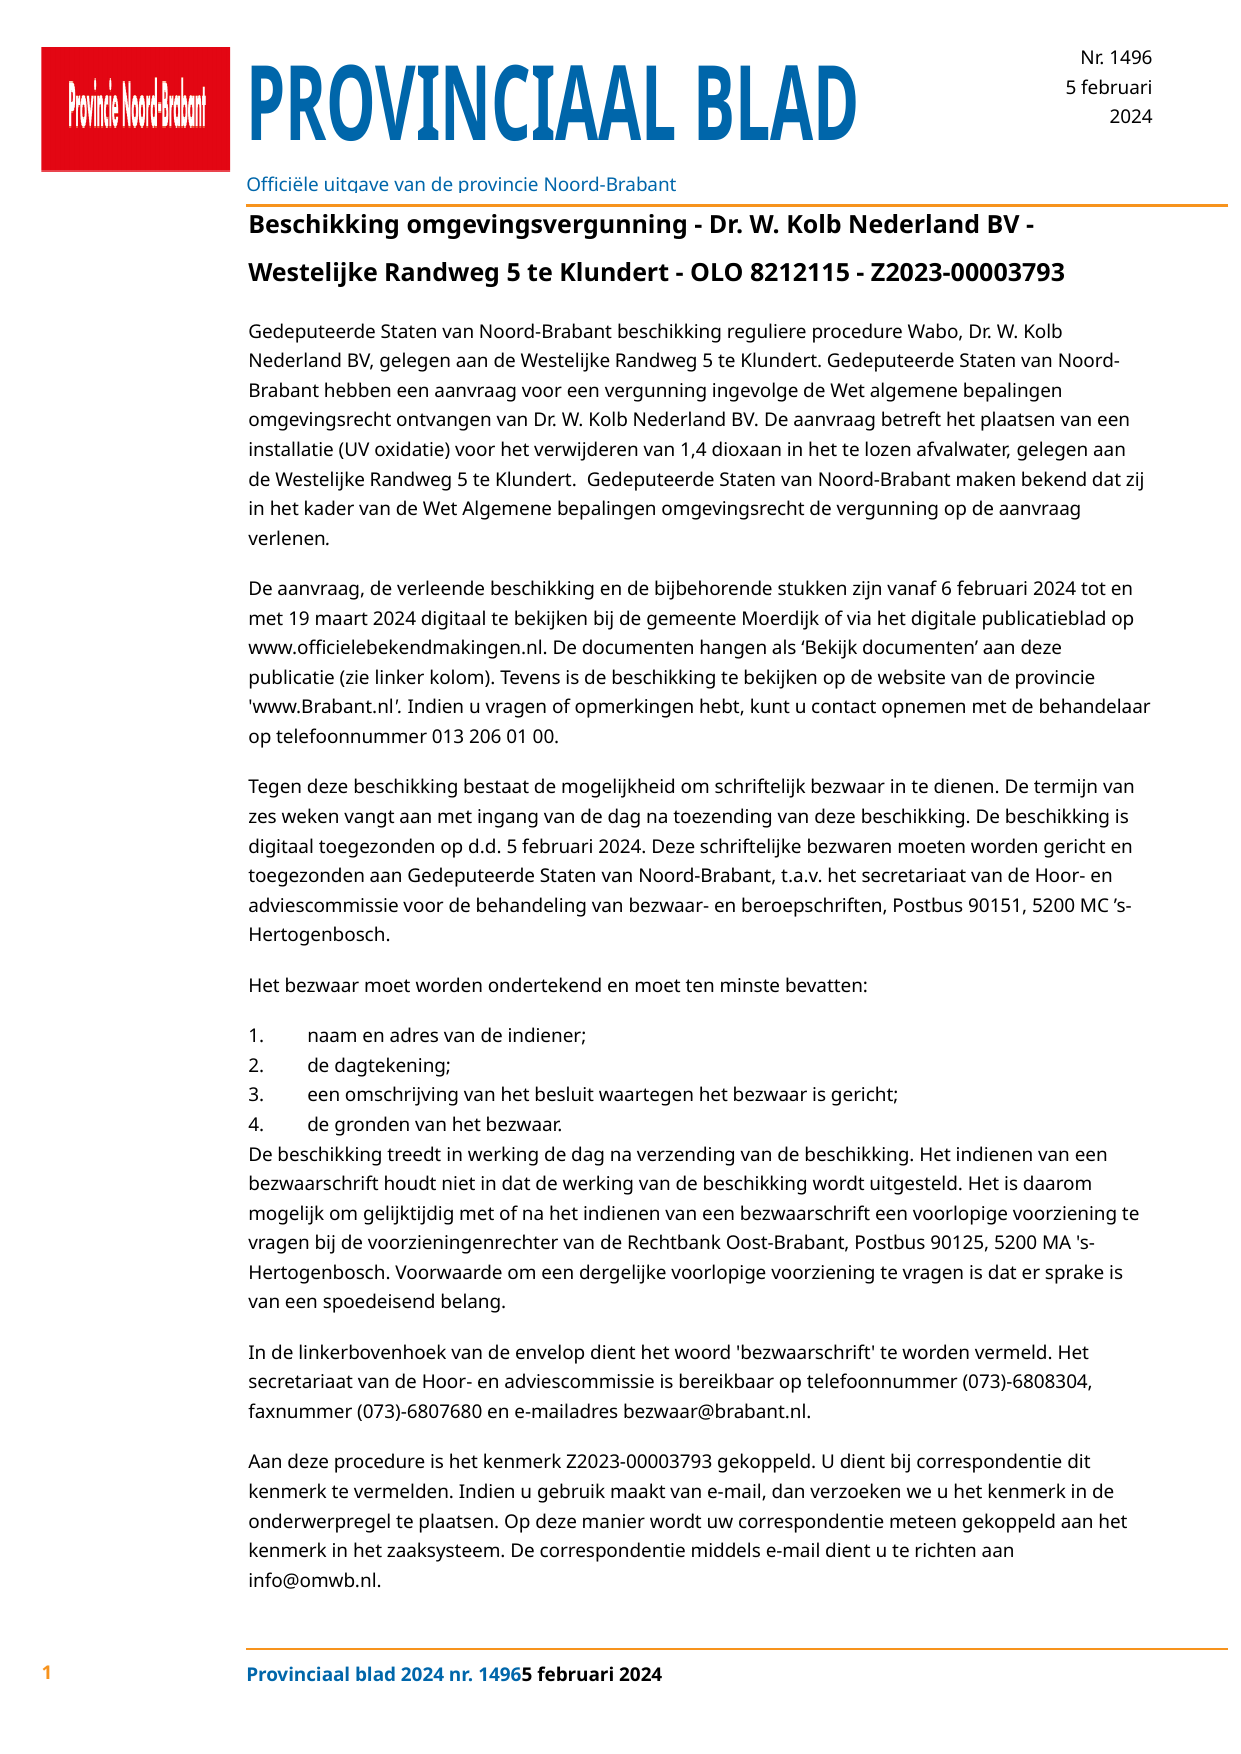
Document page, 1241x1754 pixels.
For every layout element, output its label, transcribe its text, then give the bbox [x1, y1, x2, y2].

text Tegen deze beschikking bestaat de mogelijkheid om schriftelijk bezwaar in te dienen. De termijn van zes weken vangt aan met ingang van de dag na toezending van deze beschikking. De beschikking is digitaal toegezonden op d.d. 5 februari 2024. Deze schriftelijke bezwaren moeten worden gericht en toegezonden aan Gedeputeerde Staten van Noord-Brabant, t.a.v. het secretariaat van de Hoor- en adviescommissie voor de behandeling van bezwaar- en beroepschriften, Postbus 90151, 5200 MC ’s-Hertogenbosch. [248, 774, 1152, 947]
list een omschrijving van het besluit waartegen het bezwaar is gericht; [248, 1082, 1152, 1107]
text Aan deze procedure is het kenmerk Z2023-00003793 gekoppeld. U dient bij correspondentie dit kenmerk te vermelden. Indien u gebruik maakt van e-mail, dan verzoeken we u het kenmerk in de onderwerpregel te plaatsen. Op deze manier wordt uw correspondentie meteen gekoppeld aan het kenmerk in het zaaksysteem. De correspondentie middels e-mail dient u te richten aan info@omwb.nl. [248, 1449, 1152, 1593]
text Beschikking omgevingsvergunning - Dr. W. Kolb Nederland BV - Westelijke Randweg 5 te Klundert - OLO 8212115 - Z2023-00003793 [248, 207, 1152, 288]
picture [41, 47, 231, 172]
text De beschikking treedt in werking de dag na verzending van de beschikking. Het indienen van een bezwaarschrift houdt niet in dat de werking van de beschikking wordt uitgesteld. Het is daarom mogelijk om gelijktijdig met of na het indienen van een bezwaarschrift een voorlopige voorziening te vragen bij de voorzieningenrechter van de Rechtbank Oost-Brabant, Postbus 90125, 5200 MA 's-Hertogenbosch. Voorwaarde om een dergelijke voorlopige voorziening te vragen is dat er sprake is van een spoedeisend belang. [248, 1141, 1152, 1314]
list de dagtekening; [248, 1052, 1152, 1078]
text In de linkerbovenhoek van de envelop dient het woord 'bezwaarschrift' te worden vermeld. Het secretariaat van de Hoor- en adviescommissie is bereikbaar op telefoonnummer (073)-6808304, faxnummer (073)-6807680 en e-mailadres bezwaar@brabant.nl. [248, 1339, 1152, 1424]
text Het bezwaar moet worden ondertekend en moet ten minste bevatten: [248, 972, 1152, 998]
text De aanvraag, de verleende beschikking en de bijbehorende stukken zijn vanaf 6 februari 2024 tot en met 19 maart 2024 digitaal te bekijken bij de gemeente Moerdijk of via het digitale publicatieblad op www.officielebekendmakingen.nl. De documenten hangen als ‘Bekijk documenten’ aan deze publicatie (zie linker kolom). Tevens is de beschikking te bekijken op de website van de provincie 'www.Brabant.nl'. Indien u vragen of opmerkingen hebt, kunt u contact opnemen met de behandelaar op telefoonnummer 013 206 01 00. [248, 575, 1152, 749]
text Gedeputeerde Staten van Noord-Brabant beschikking reguliere procedure Wabo, Dr. W. Kolb Nederland BV, gelegen aan de Westelijke Randweg 5 te Klundert. Gedeputeerde Staten van Noord-Brabant hebben een aanvraag voor een vergunning ingevolge de Wet algemene bepalingen omgevingsrecht ontvangen van Dr. W. Kolb Nederland BV. De aanvraag betreft het plaatsen van een installatie (UV oxidatie) voor het verwijderen van 1,4 dioxaan in het te lozen afvalwater, gelegen aan de Westelijke Randweg 5 te Klundert. Gedeputeerde Staten van Noord-Brabant maken bekend dat zij in het kader van de Wet Algemene bepalingen omgevingsrecht de vergunning op de aanvraag verlenen. [248, 318, 1152, 551]
list de gronden van het bezwaar. [248, 1111, 1152, 1137]
list naam en adres van de indiener; [248, 1022, 1152, 1048]
